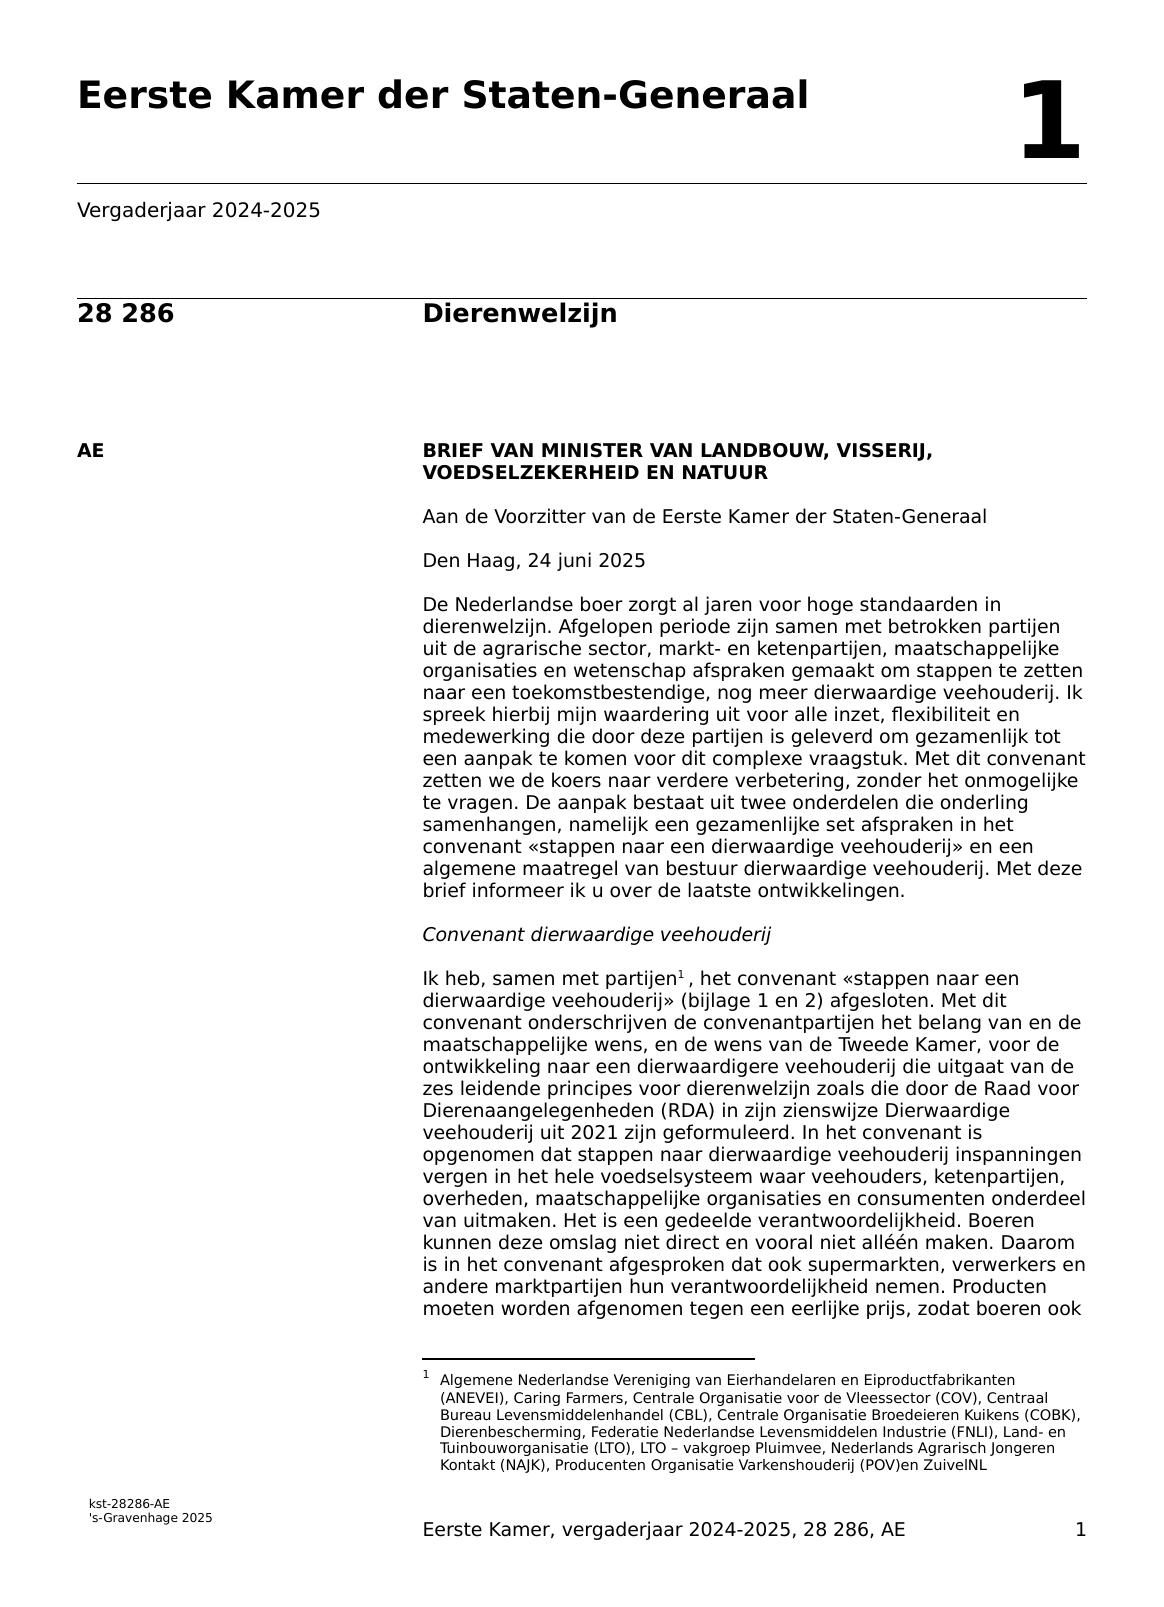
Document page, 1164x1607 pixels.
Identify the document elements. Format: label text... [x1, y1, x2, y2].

subtitle AE BRIEF VAN MINISTER VAN LANDBOUW, VISSERIJ, VOEDSELZEKERHEID EN NATUUR [77, 440, 1087, 484]
table_header Eerste Kamer der Staten-Generaal [77, 59, 886, 183]
text kst-28286-AE [88, 1497, 323, 1511]
text 's-Gravenhage 2025 [88, 1511, 323, 1525]
text Algemene Nederlandse Vereniging van Eierhandelaren en Eiproductfabrikanten (ANEVEI), Caring Farmers, Centrale Organisatie voor de Vleessector (COV), Centraal Bureau Levensmiddelenhandel (CBL), Centrale Organisatie Broedeieren Kuikens (COBK), Dierenbescherming, Federatie Nederlandse Levensmiddelen Industrie (FNLI), Land- en Tuinbouworganisatie (LTO), LTO – vakgroep Pluimvee, Nederlands Agrarisch Jongeren Kontakt (NAJK), Producenten Organisatie Varkenshouderij (POV)en ZuivelNL [422, 1368, 1087, 1474]
subtitle 28 286 Dierenwelzijn [77, 299, 1087, 329]
text De Nederlandse boer zorgt al jaren voor hoge standaarden in dierenwelzijn. Afgelopen periode zijn samen met betrokken partijen uit de agrarische sector, markt- en ketenpartijen, maatschappelijke organisaties en wetenschap afspraken gemaakt om stappen te zetten naar een toekomstbestendige, nog meer dierwaardige veehouderij. Ik spreek hierbij mijn waardering uit voor alle inzet, flexibiliteit en medewerking die door deze partijen is geleverd om gezamenlijk tot een aanpak te komen voor dit complexe vraagstuk. Met dit convenant zetten we de koers naar verdere verbetering, zonder het onmogelijke te vragen. De aanpak bestaat uit twee onderdelen die onderling samenhangen, namelijk een gezamenlijke set afspraken in het convenant «stappen naar een dierwaardige veehouderij» en een algemene maatregel van bestuur dierwaardige veehouderij. Met deze brief informeer ik u over de laatste ontwikkelingen. [422, 594, 1087, 902]
subtitle Convenant dierwaardige veehouderij [422, 924, 1087, 946]
text Aan de Voorzitter van de Eerste Kamer der Staten-Generaal [422, 506, 1087, 528]
text Den Haag, 24 juni 2025 [422, 550, 1087, 572]
text Ik heb, samen met partijen, het convenant «stappen naar een dierwaardige veehouderij» (bijlage 1 en 2) afgesloten. Met dit convenant onderschrijven de convenantpartijen het belang van en de maatschappelijke wens, en de wens van de Tweede Kamer, voor de ontwikkeling naar een dierwaardigere veehouderij die uitgaat van de zes leidende principes voor dierenwelzijn zoals die door de Raad voor Dierenaangelegenheden (RDA) in zijn zienswijze Dierwaardige veehouderij uit 2021 zijn geformuleerd. In het convenant is opgenomen dat stappen naar dierwaardige veehouderij inspanningen vergen in het hele voedselsysteem waar veehouders, ketenpartijen, overheden, maatschappelijke organisaties en consumenten onderdeel van uitmaken. Het is een gedeelde verantwoordelijkheid. Boeren kunnen deze omslag niet direct en vooral niet alléén maken. Daarom is in het convenant afgesproken dat ook supermarkten, verwerkers en andere marktpartijen hun verantwoordelijkheid nemen. Producten moeten worden afgenomen tegen een eerlijke prijs, zodat boeren ook [422, 968, 1087, 1320]
table_header 1 [886, 59, 1087, 183]
table_cell Vergaderjaar 2024-2025 [77, 184, 1087, 298]
